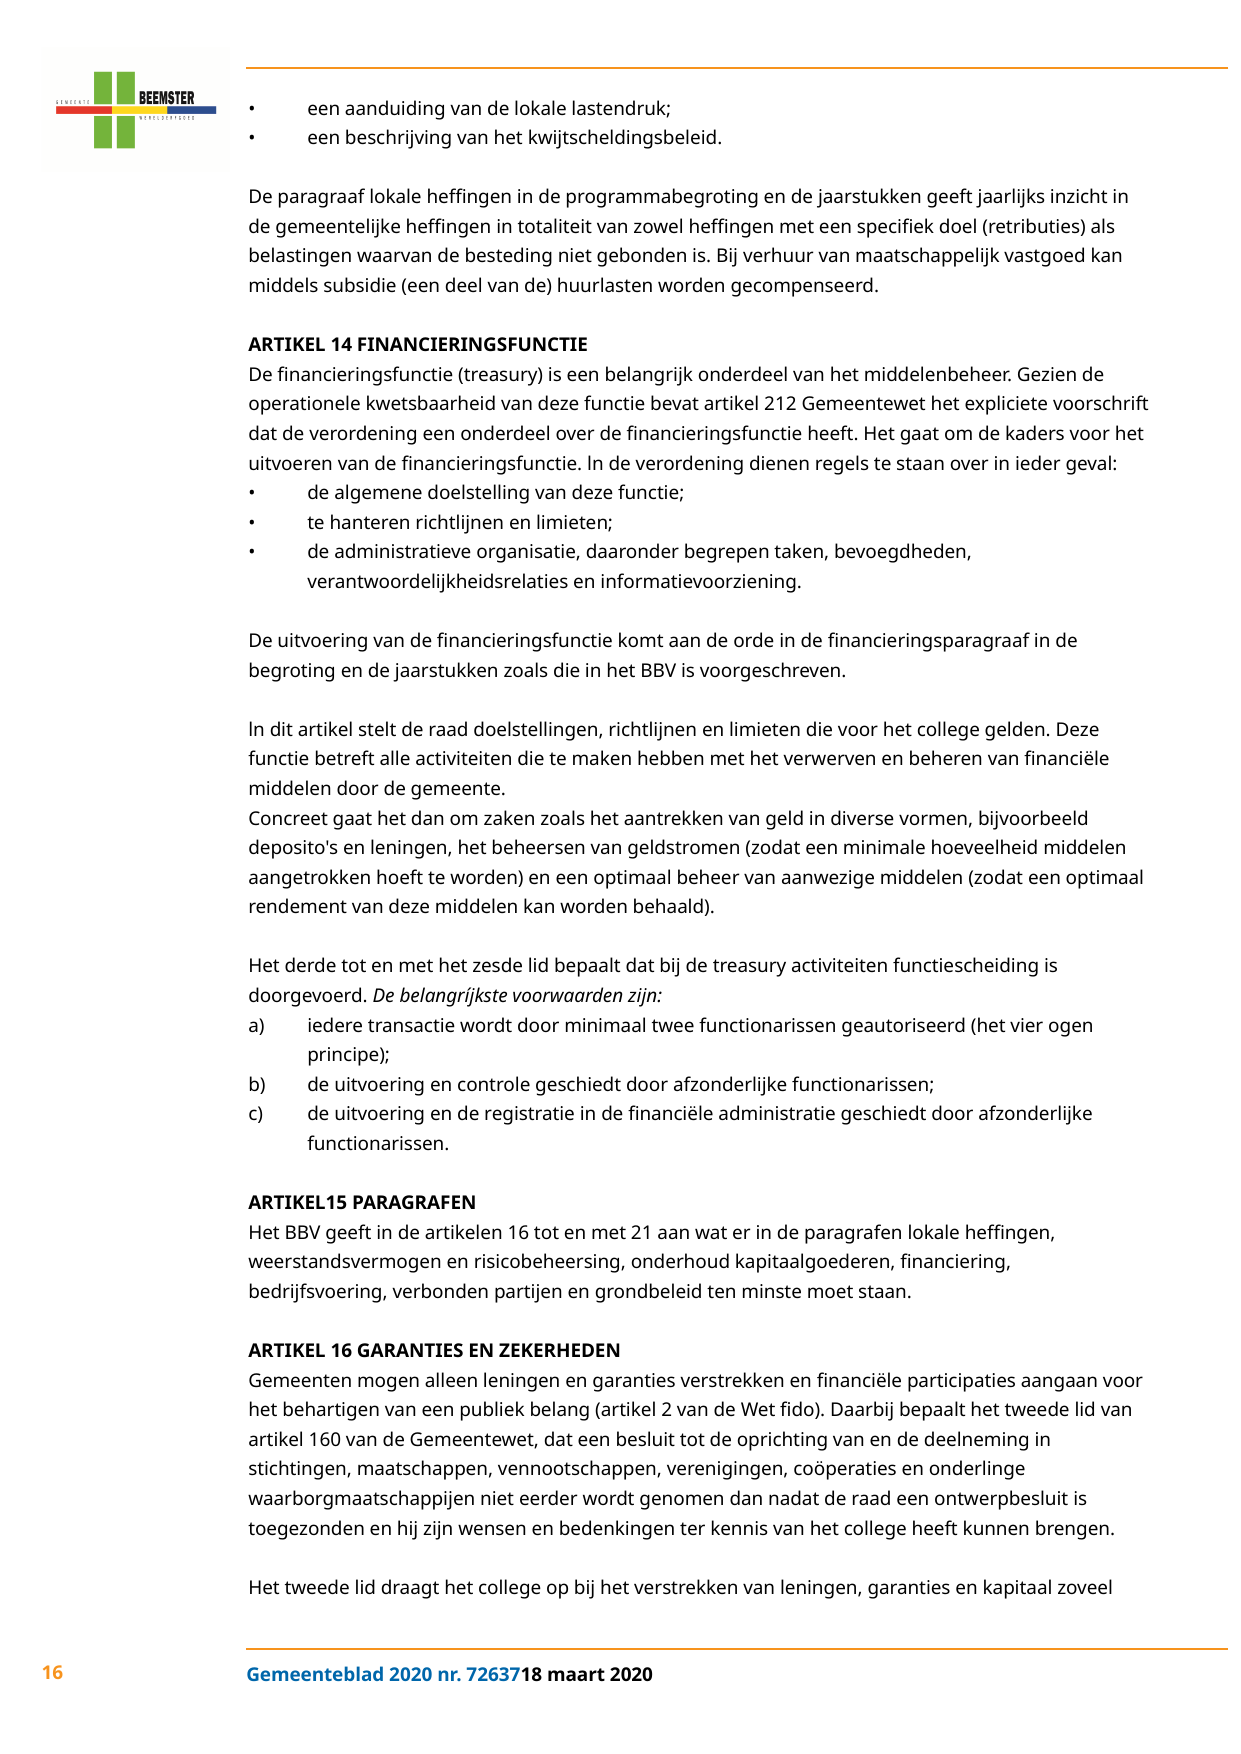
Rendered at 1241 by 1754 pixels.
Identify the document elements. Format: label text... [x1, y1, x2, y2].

text De uitvoering van de financieringsfunctie komt aan de orde in de financieringsparagraaf in de begroting en de jaarstukken zoals die in het BBV is voorgeschreven. [248, 627, 1152, 683]
text Het BBV geeft in de artikelen 16 tot en met 21 aan wat er in de paragrafen lokale heffingen, weerstandsvermogen en risicobeheersing, onderhoud kapitaalgoederen, financiering, bedrijfsvoering, verbonden partijen en grondbeleid ten minste moet staan. [248, 1219, 1152, 1304]
text ARTIKEL 14 FINANCIERINGSFUNCTIE [248, 331, 1152, 357]
list de uitvoering en de registratie in de financiële administratie geschiedt door afzonderlijke functionarissen. [248, 1101, 1152, 1156]
text ARTIKEL 16 GARANTIES EN ZEKERHEDEN [248, 1337, 1152, 1363]
list te hanteren richtlijnen en limieten; [248, 509, 1152, 535]
text Gemeenten mogen alleen leningen en garanties verstrekken en financiële participaties aangaan voor het behartigen van een publiek belang (artikel 2 van de Wet fido). Daarbij bepaalt het tweede lid van artikel 160 van de Gemeentewet, dat een besluit tot de oprichting van en de deelneming in stichtingen, maatschappen, vennootschappen, verenigingen, coöperaties en onderlinge waarborgmaatschappijen niet eerder wordt genomen dan nadat de raad een ontwerpbesluit is toegezonden en hij zijn wensen en bedenkingen ter kennis van het college heeft kunnen brengen. [248, 1367, 1152, 1541]
list een beschrijving van het kwijtscheldingsbeleid. [248, 124, 1152, 150]
text Concreet gaat het dan om zaken zoals het aantrekken van geld in diverse vormen, bijvoorbeeld deposito's en leningen, het beheersen van geldstromen (zodat een minimale hoeveelheid middelen aangetrokken hoeft te worden) en een optimaal beheer van aanwezige middelen (zodat een optimaal rendement van deze middelen kan worden behaald). [248, 805, 1152, 919]
text De financieringsfunctie (treasury) is een belangrijk onderdeel van het middelenbeheer. Gezien de operationele kwetsbaarheid van deze functie bevat artikel 212 Gemeentewet het expliciete voorschrift dat de verordening een onderdeel over de financieringsfunctie heeft. Het gaat om de kaders voor het uitvoeren van de financieringsfunctie. ln de verordening dienen regels te staan over in ieder geval: [248, 361, 1152, 476]
text Het tweede lid draagt het college op bij het verstrekken van leningen, garanties en kapitaal zoveel [248, 1574, 1152, 1600]
text ln dit artikel stelt de raad doelstellingen, richtlijnen en limieten die voor het college gelden. Deze functie betreft alle activiteiten die te maken hebben met het verwerven en beheren van financiële middelen door de gemeente. [248, 716, 1152, 801]
text ARTIKEL15 PARAGRAFEN [248, 1189, 1152, 1215]
list de algemene doelstelling van deze functie; [248, 479, 1152, 505]
list iedere transactie wordt door minimaal twee functionarissen geautoriseerd (het vier ogen principe); [248, 1012, 1152, 1067]
text Het derde tot en met het zesde lid bepaalt dat bij de treasury activiteiten functiescheiding is doorgevoerd. De belangríjkste voorwaarden zijn: [248, 953, 1152, 1008]
list de administratieve organisatie, daaronder begrepen taken, bevoegdheden, verantwoordelijkheidsrelaties en informatievoorziening. [248, 538, 1152, 594]
list de uitvoering en controle geschiedt door afzonderlijke functionarissen; [248, 1071, 1152, 1097]
picture [41, 47, 231, 172]
text De paragraaf lokale heffingen in de programmabegroting en de jaarstukken geeft jaarlijks inzicht in de gemeentelijke heffingen in totaliteit van zowel heffingen met een specifiek doel (retributies) als belastingen waarvan de besteding niet gebonden is. Bij verhuur van maatschappelijk vastgoed kan middels subsidie (een deel van de) huurlasten worden gecompenseerd. [248, 183, 1152, 298]
list een aanduiding van de lokale lastendruk; [248, 95, 1152, 121]
